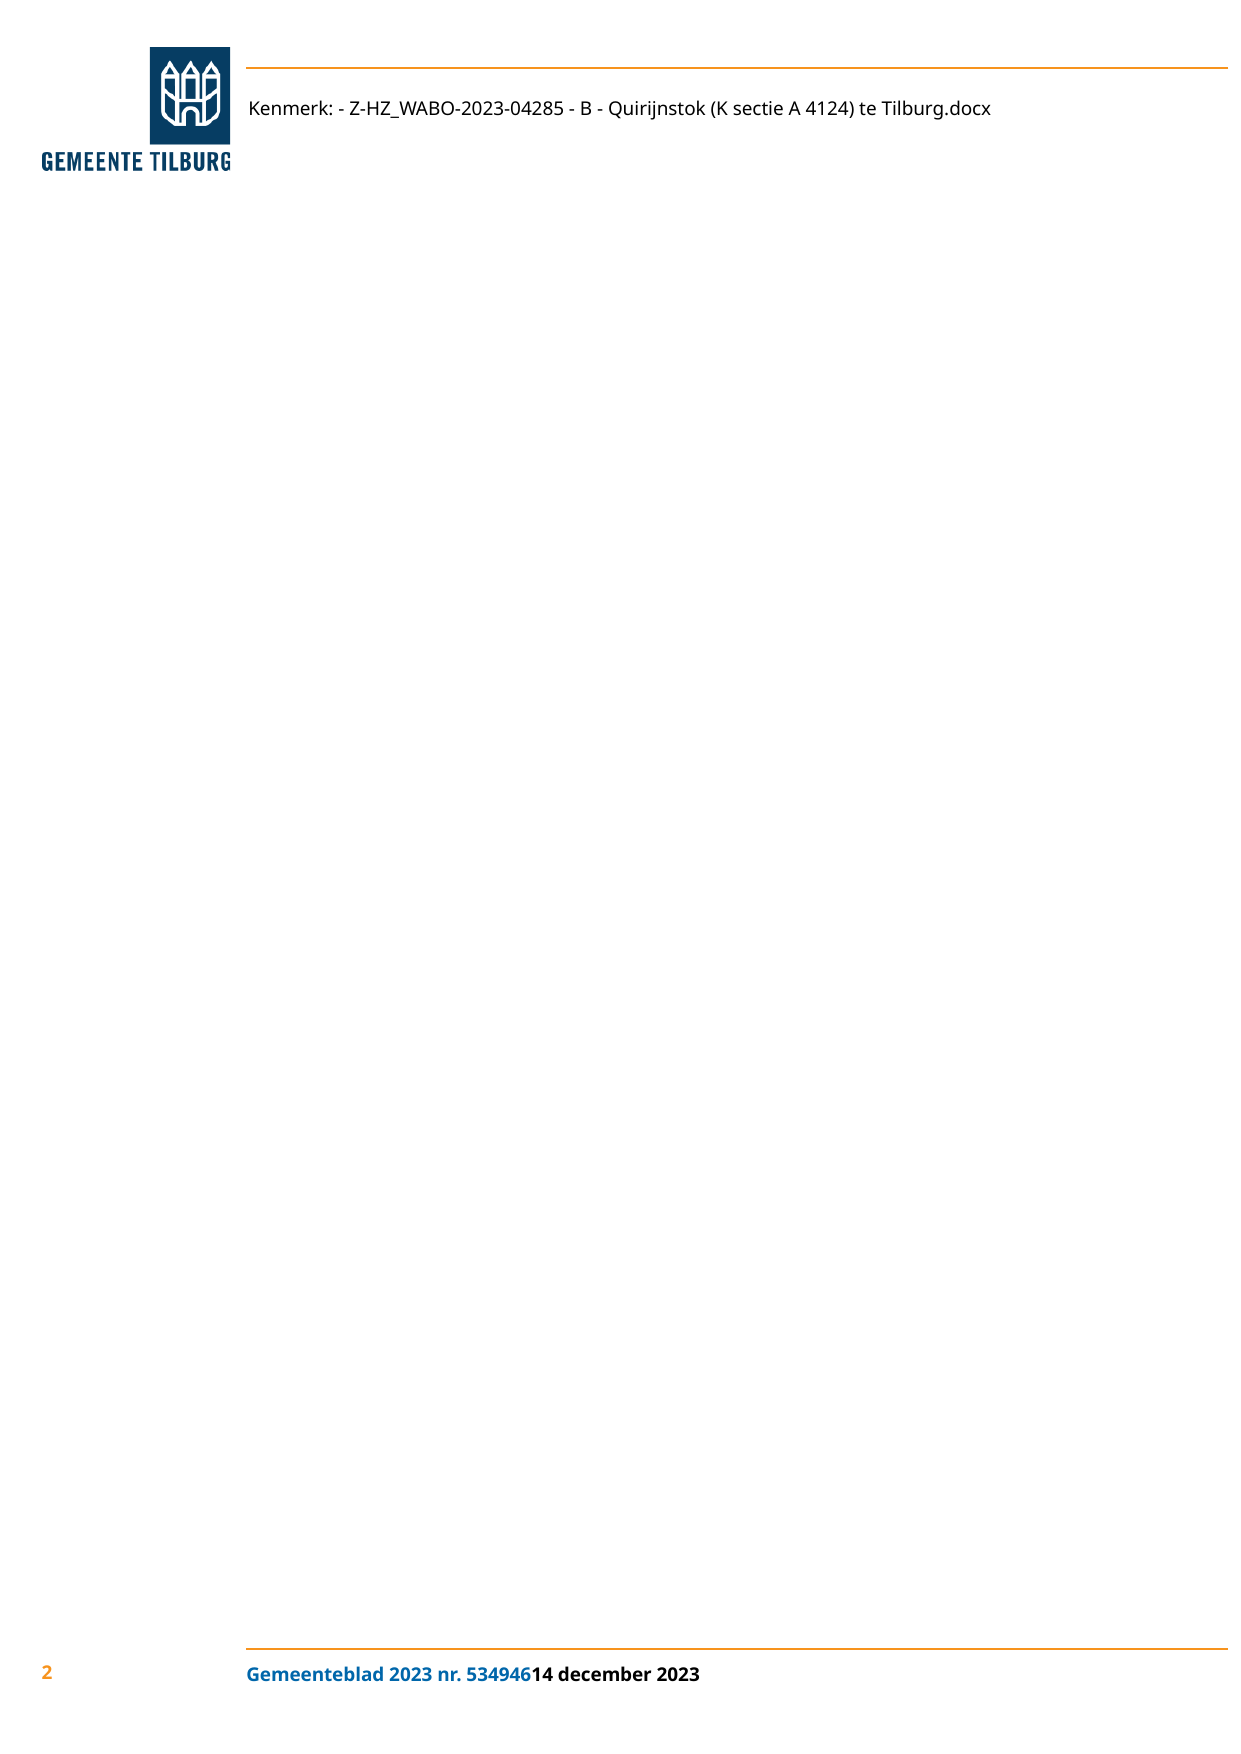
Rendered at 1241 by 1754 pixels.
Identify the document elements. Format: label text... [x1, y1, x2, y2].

text Kenmerk: - Z-HZ_WABO-2023-04285 - B - Quirijnstok (K sectie A 4124) te Tilburg.docx [248, 95, 1152, 121]
picture [41, 47, 231, 172]
